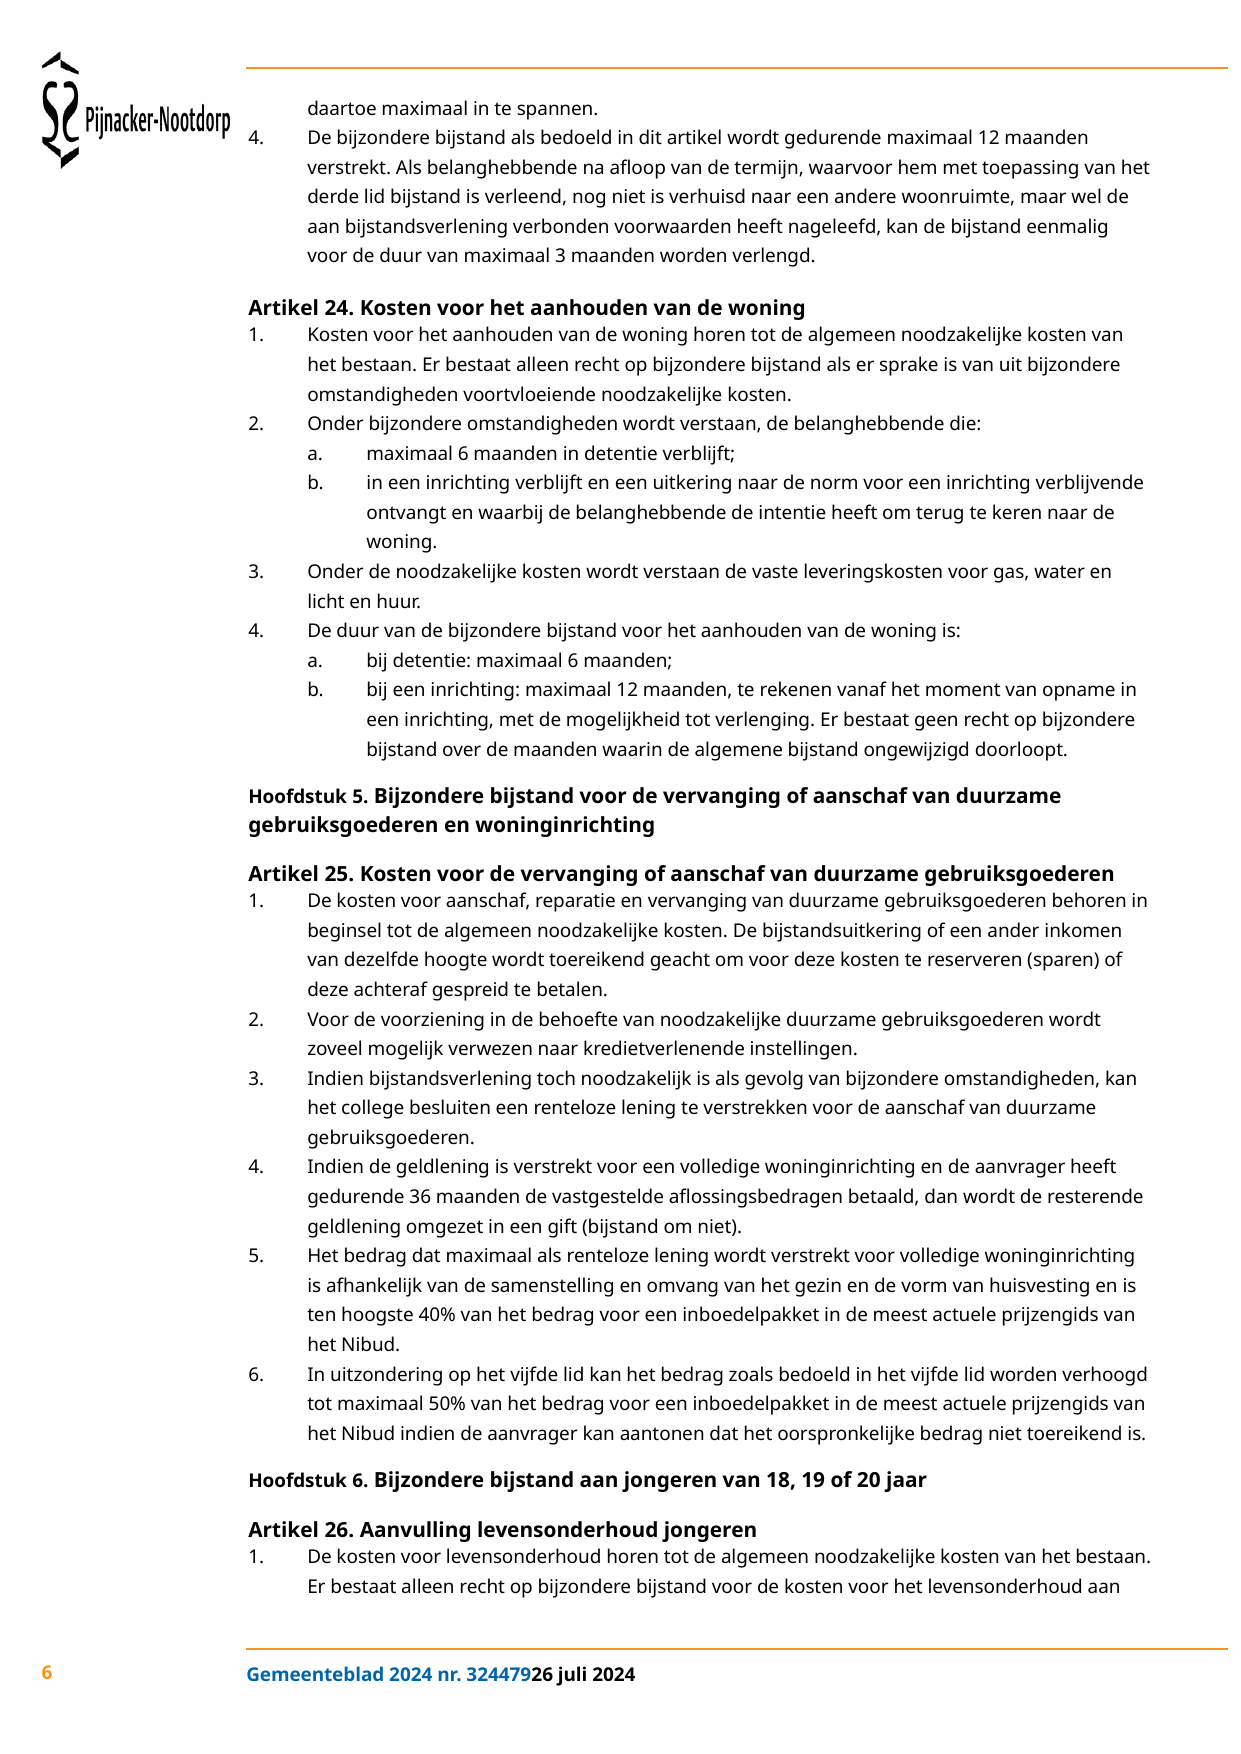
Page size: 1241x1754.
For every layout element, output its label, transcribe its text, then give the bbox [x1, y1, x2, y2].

list De kosten voor levensonderhoud horen tot de algemeen noodzakelijke kosten van het bestaan. Er bestaat alleen recht op bijzondere bijstand voor de kosten voor het levensonderhoud aan [248, 1543, 1152, 1599]
list In uitzondering op het vijfde lid kan het bedrag zoals bedoeld in het vijfde lid worden verhoogd tot maximaal 50% van het bedrag voor een inboedelpakket in de meest actuele prijzengids van het Nibud indien de aanvrager kan aantonen dat het oorspronkelijke bedrag niet toereikend is. [248, 1361, 1152, 1446]
list bij een inrichting: maximaal 12 maanden, te rekenen vanaf het moment van opname in een inrichting, met de mogelijkheid tot verlenging. Er bestaat geen recht op bijzondere bijstand over de maanden waarin de algemene bijstand ongewijzigd doorloopt. [307, 677, 1152, 761]
list De duur van de bijzondere bijstand voor het aanhouden van de woning is: [248, 617, 1152, 643]
list Kosten voor het aanhouden van de woning horen tot de algemeen noodzakelijke kosten van het bestaan. Er bestaat alleen recht op bijzondere bijstand als er sprake is van uit bijzondere omstandigheden voortvloeiende noodzakelijke kosten. [248, 322, 1152, 406]
text Hoofdstuk 5. Bijzondere bijstand voor de vervanging of aanschaf van duurzame gebruiksgoederen en woninginrichting [248, 781, 1152, 838]
picture [41, 47, 231, 172]
list Onder bijzondere omstandigheden wordt verstaan, de belanghebbende die: [248, 410, 1152, 436]
text Artikel 24. Kosten voor het aanhouden van de woning [248, 293, 1152, 322]
text Hoofdstuk 6. Bijzondere bijstand aan jongeren van 18, 19 of 20 jaar [248, 1466, 1152, 1494]
list maximaal 6 maanden in detentie verblijft; [307, 440, 1152, 466]
list daartoe maximaal in te spannen. [248, 95, 1152, 121]
list Indien bijstandsverlening toch noodzakelijk is als gevolg van bijzondere omstandigheden, kan het college besluiten een renteloze lening te verstrekken voor de aanschaf van duurzame gebruiksgoederen. [248, 1065, 1152, 1150]
list in een inrichting verblijft en een uitkering naar de norm voor een inrichting verblijvende ontvangt en waarbij de belanghebbende de intentie heeft om terug te keren naar de woning. [307, 469, 1152, 554]
list De bijzondere bijstand als bedoeld in dit artikel wordt gedurende maximaal 12 maanden verstrekt. Als belanghebbende na afloop van de termijn, waarvoor hem met toepassing van het derde lid bijstand is verleend, nog niet is verhuisd naar een andere woonruimte, maar wel de aan bijstandsverlening verbonden voorwaarden heeft nageleefd, kan de bijstand eenmalig voor de duur van maximaal 3 maanden worden verlengd. [248, 124, 1152, 268]
list bij detentie: maximaal 6 maanden; [307, 647, 1152, 673]
list Het bedrag dat maximaal als renteloze lening wordt verstrekt voor volledige woninginrichting is afhankelijk van de samenstelling en omvang van het gezin en de vorm van huisvesting en is ten hoogste 40% van het bedrag voor een inboedelpakket in de meest actuele prijzengids van het Nibud. [248, 1242, 1152, 1357]
list Onder de noodzakelijke kosten wordt verstaan de vaste leveringskosten voor gas, water en licht en huur. [248, 558, 1152, 613]
list Voor de voorziening in de behoefte van noodzakelijke duurzame gebruiksgoederen wordt zoveel mogelijk verwezen naar kredietverlenende instellingen. [248, 1006, 1152, 1061]
text Artikel 25. Kosten voor de vervanging of aanschaf van duurzame gebruiksgoederen [248, 859, 1152, 887]
list Indien de geldlening is verstrekt voor een volledige woninginrichting en de aanvrager heeft gedurende 36 maanden de vastgestelde aflossingsbedragen betaald, dan wordt de resterende geldlening omgezet in een gift (bijstand om niet). [248, 1154, 1152, 1239]
text Artikel 26. Aanvulling levensonderhoud jongeren [248, 1515, 1152, 1543]
list De kosten voor aanschaf, reparatie en vervanging van duurzame gebruiksgoederen behoren in beginsel tot de algemeen noodzakelijke kosten. De bijstandsuitkering of een ander inkomen van dezelfde hoogte wordt toereikend geacht om voor deze kosten te reserveren (sparen) of deze achteraf gespreid te betalen. [248, 887, 1152, 1002]
